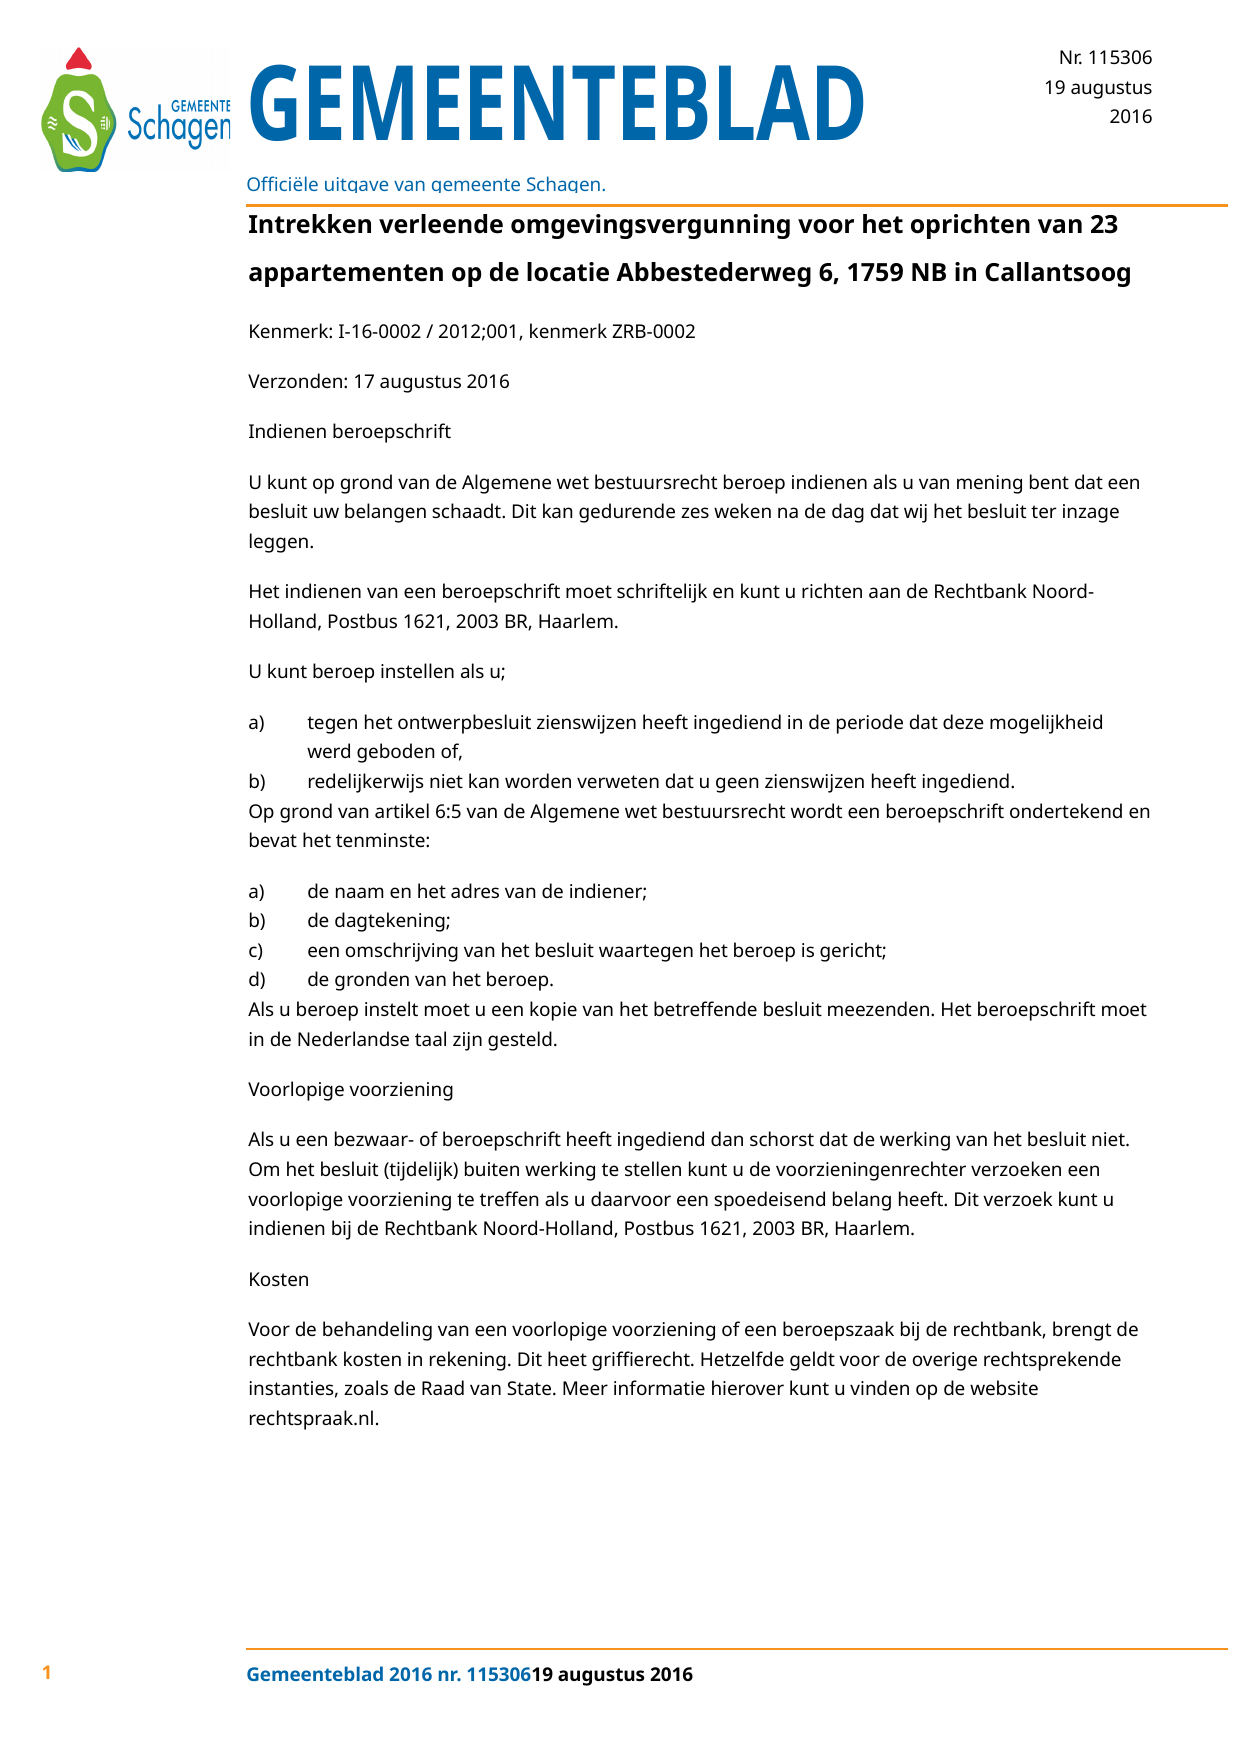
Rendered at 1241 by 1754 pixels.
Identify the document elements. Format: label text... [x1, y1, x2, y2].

list tegen het ontwerpbesluit zienswijzen heeft ingediend in de periode dat deze mogelijkheid werd geboden of, [248, 709, 1152, 764]
text U kunt beroep instellen als u; [248, 659, 1152, 684]
list de naam en het adres van de indiener; [248, 878, 1152, 904]
list een omschrijving van het besluit waartegen het beroep is gericht; [248, 937, 1152, 963]
text U kunt op grond van de Algemene wet bestuursrecht beroep indienen als u van mening bent dat een besluit uw belangen schaadt. Dit kan gedurende zes weken na de dag dat wij het besluit ter inzage leggen. [248, 469, 1152, 554]
text Als u een bezwaar- of beroepschrift heeft ingediend dan schorst dat de werking van het besluit niet. Om het besluit (tijdelijk) buiten werking te stellen kunt u de voorzieningenrechter verzoeken een voorlopige voorziening te treffen als u daarvoor een spoedeisend belang heeft. Dit verzoek kunt u indienen bij de Rechtbank Noord-Holland, Postbus 1621, 2003 BR, Haarlem. [248, 1127, 1152, 1241]
text Verzonden: 17 augustus 2016 [248, 368, 1152, 394]
text Intrekken verleende omgevingsvergunning voor het oprichten van 23 appartementen op de locatie Abbestederweg 6, 1759 NB in Callantsoog [248, 207, 1152, 288]
text Het indienen van een beroepschrift moet schriftelijk en kunt u richten aan de Rechtbank Noord-Holland, Postbus 1621, 2003 BR, Haarlem. [248, 579, 1152, 634]
list de gronden van het beroep. [248, 967, 1152, 992]
text Kosten [248, 1266, 1152, 1292]
text Voor de behandeling van een voorlopige voorziening of een beroepszaak bij de rechtbank, brengt de rechtbank kosten in rekening. Dit heet griffierecht. Hetzelfde geldt voor de overige rechtsprekende instanties, zoals de Raad van State. Meer informatie hierover kunt u vinden op de website rechtspraak.nl. [248, 1316, 1152, 1431]
text Als u beroep instelt moet u een kopie van het betreffende besluit meezenden. Het beroepschrift moet in de Nederlandse taal zijn gesteld. [248, 996, 1152, 1052]
text Voorlopige voorziening [248, 1076, 1152, 1102]
picture [41, 47, 231, 172]
text Op grond van artikel 6:5 van de Algemene wet bestuursrecht wordt een beroepschrift ondertekend en bevat het tenminste: [248, 798, 1152, 853]
text Kenmerk: I-16-0002 / 2012;001, kenmerk ZRB-0002 [248, 318, 1152, 344]
list redelijkerwijs niet kan worden verweten dat u geen zienswijzen heeft ingediend. [248, 768, 1152, 794]
list de dagtekening; [248, 907, 1152, 933]
text Indienen beroepschrift [248, 419, 1152, 444]
